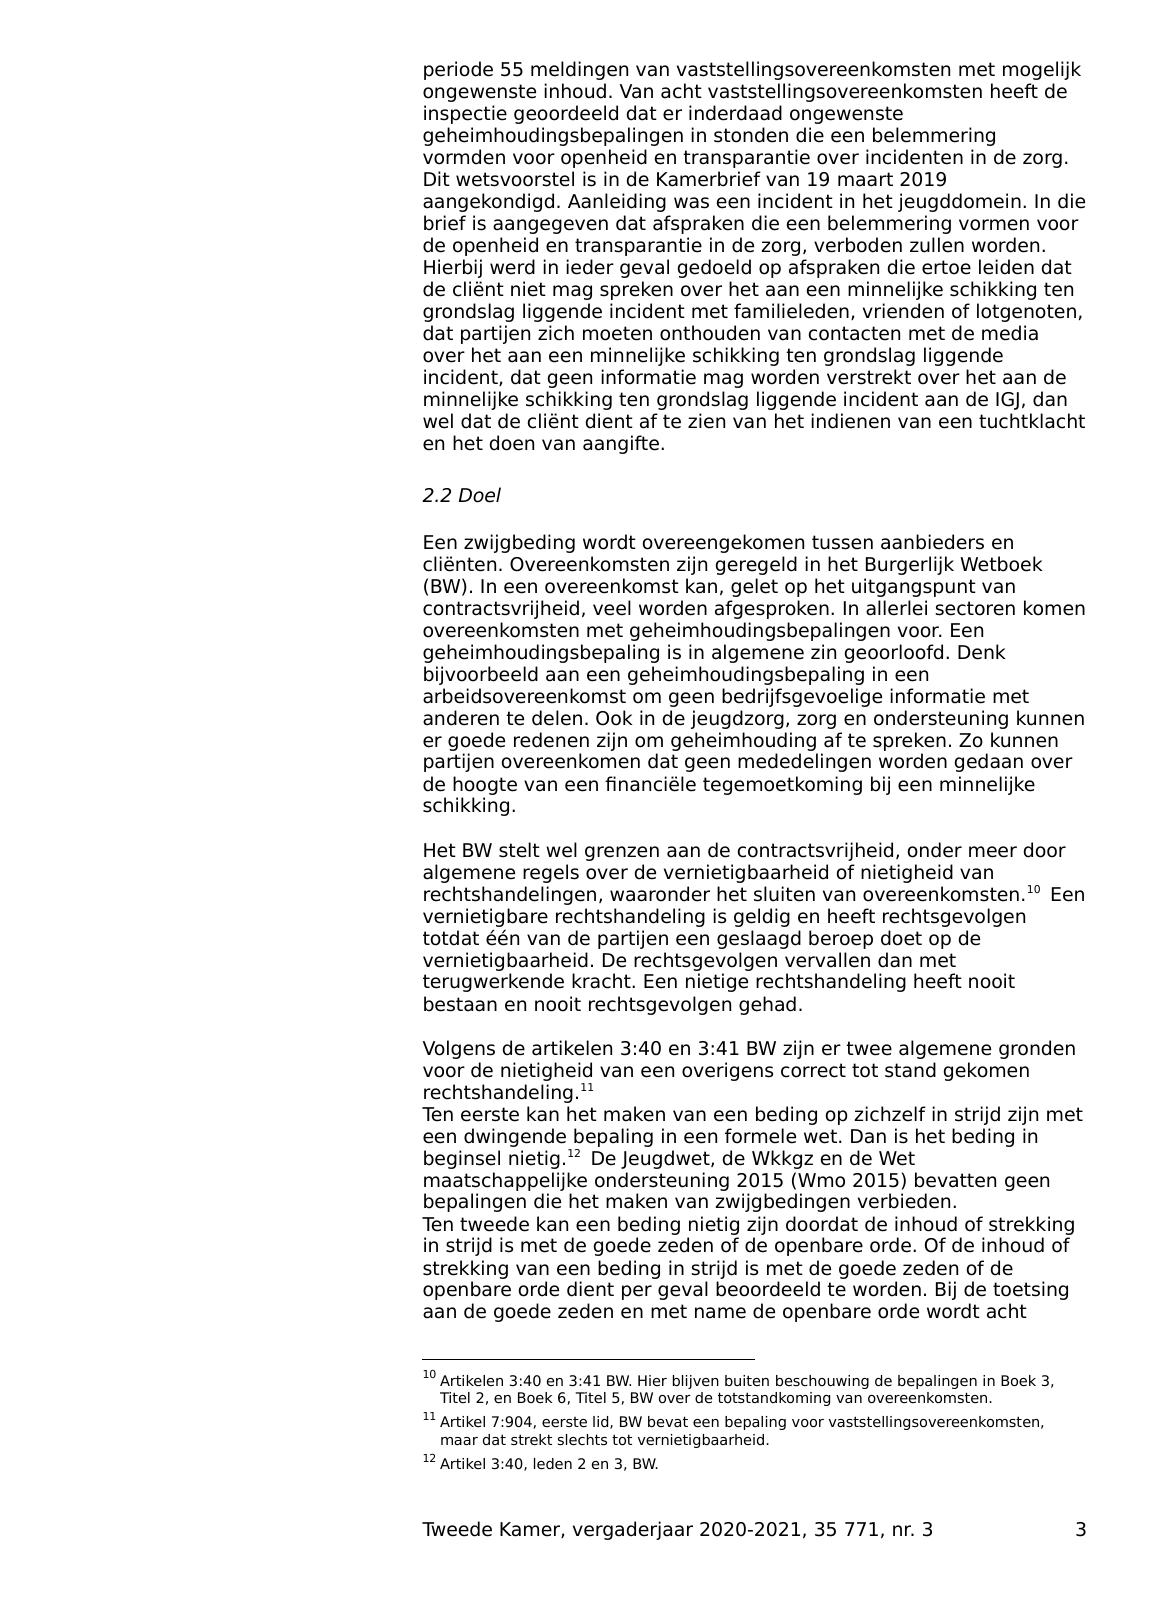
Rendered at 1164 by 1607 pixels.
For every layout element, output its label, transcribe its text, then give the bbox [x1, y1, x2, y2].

text periode 55 meldingen van vaststellingsovereenkomsten met mogelijk ongewenste inhoud. Van acht vaststellingsovereenkomsten heeft de inspectie geoordeeld dat er inderdaad ongewenste geheimhoudingsbepalingen in stonden die een belemmering vormden voor openheid en transparantie over incidenten in de zorg. [422, 59, 1087, 169]
subtitle 2.2 Doel [422, 485, 1087, 507]
text Ten eerste kan het maken van een beding op zichzelf in strijd zijn met een dwingende bepaling in een formele wet. Dan is het beding in beginsel nietig. De Jeugdwet, de Wkkgz en de Wet maatschappelijke ondersteuning 2015 (Wmo 2015) bevatten geen bepalingen die het maken van zwijgbedingen verbieden. [422, 1103, 1087, 1213]
text Volgens de artikelen 3:40 en 3:41 BW zijn er twee algemene gronden voor de nietigheid van een overigens correct tot stand gekomen rechtshandeling. [422, 1038, 1087, 1103]
text Artikel 3:40, leden 2 en 3, BW. [422, 1452, 1087, 1474]
text Artikelen 3:40 en 3:41 BW. Hier blijven buiten beschouwing de bepalingen in Boek 3, Titel 2, en Boek 6, Titel 5, BW over de totstandkoming van overeenkomsten. [422, 1368, 1087, 1407]
text Het BW stelt wel grenzen aan de contractsvrijheid, onder meer door algemene regels over de vernietigbaarheid of nietigheid van rechtshandelingen, waaronder het sluiten van overeenkomsten. Een vernietigbare rechtshandeling is geldig en heeft rechtsgevolgen totdat één van de partijen een geslaagd beroep doet op de vernietigbaarheid. De rechtsgevolgen vervallen dan met terugwerkende kracht. Een nietige rechtshandeling heeft nooit bestaan en nooit rechtsgevolgen gehad. [422, 839, 1087, 1015]
text Ten tweede kan een beding nietig zijn doordat de inhoud of strekking in strijd is met de goede zeden of de openbare orde. Of de inhoud of strekking van een beding in strijd is met de goede zeden of de openbare orde dient per geval beoordeeld te worden. Bij de toetsing aan de goede zeden en met name de openbare orde wordt acht [422, 1213, 1087, 1323]
text Artikel 7:904, eerste lid, BW bevat een bepaling voor vaststellingsovereenkomsten, maar dat strekt slechts tot vernietigbaarheid. [422, 1410, 1087, 1449]
text Dit wetsvoorstel is in de Kamerbrief van 19 maart 2019 aangekondigd. Aanleiding was een incident in het jeugddomein. In die brief is aangegeven dat afspraken die een belemmering vormen voor de openheid en transparantie in de zorg, verboden zullen worden. Hierbij werd in ieder geval gedoeld op afspraken die ertoe leiden dat de cliënt niet mag spreken over het aan een minnelijke schikking ten grondslag liggende incident met familieleden, vrienden of lotgenoten, dat partijen zich moeten onthouden van contacten met de media over het aan een minnelijke schikking ten grondslag liggende incident, dat geen informatie mag worden verstrekt over het aan de minnelijke schikking ten grondslag liggende incident aan de IGJ, dan wel dat de cliënt dient af te zien van het indienen van een tuchtklacht en het doen van aangifte. [422, 169, 1087, 455]
text Een zwijgbeding wordt overeengekomen tussen aanbieders en cliënten. Overeenkomsten zijn geregeld in het Burgerlijk Wetboek (BW). In een overeenkomst kan, gelet op het uitgangspunt van contractsvrijheid, veel worden afgesproken. In allerlei sectoren komen overeenkomsten met geheimhoudingsbepalingen voor. Een geheimhoudingsbepaling is in algemene zin geoorloofd. Denk bijvoorbeeld aan een geheimhoudingsbepaling in een arbeidsovereenkomst om geen bedrijfsgevoelige informatie met anderen te delen. Ook in de jeugdzorg, zorg en ondersteuning kunnen er goede redenen zijn om geheimhouding af te spreken. Zo kunnen partijen overeenkomen dat geen mededelingen worden gedaan over de hoogte van een financiële tegemoetkoming bij een minnelijke schikking. [422, 532, 1087, 817]
